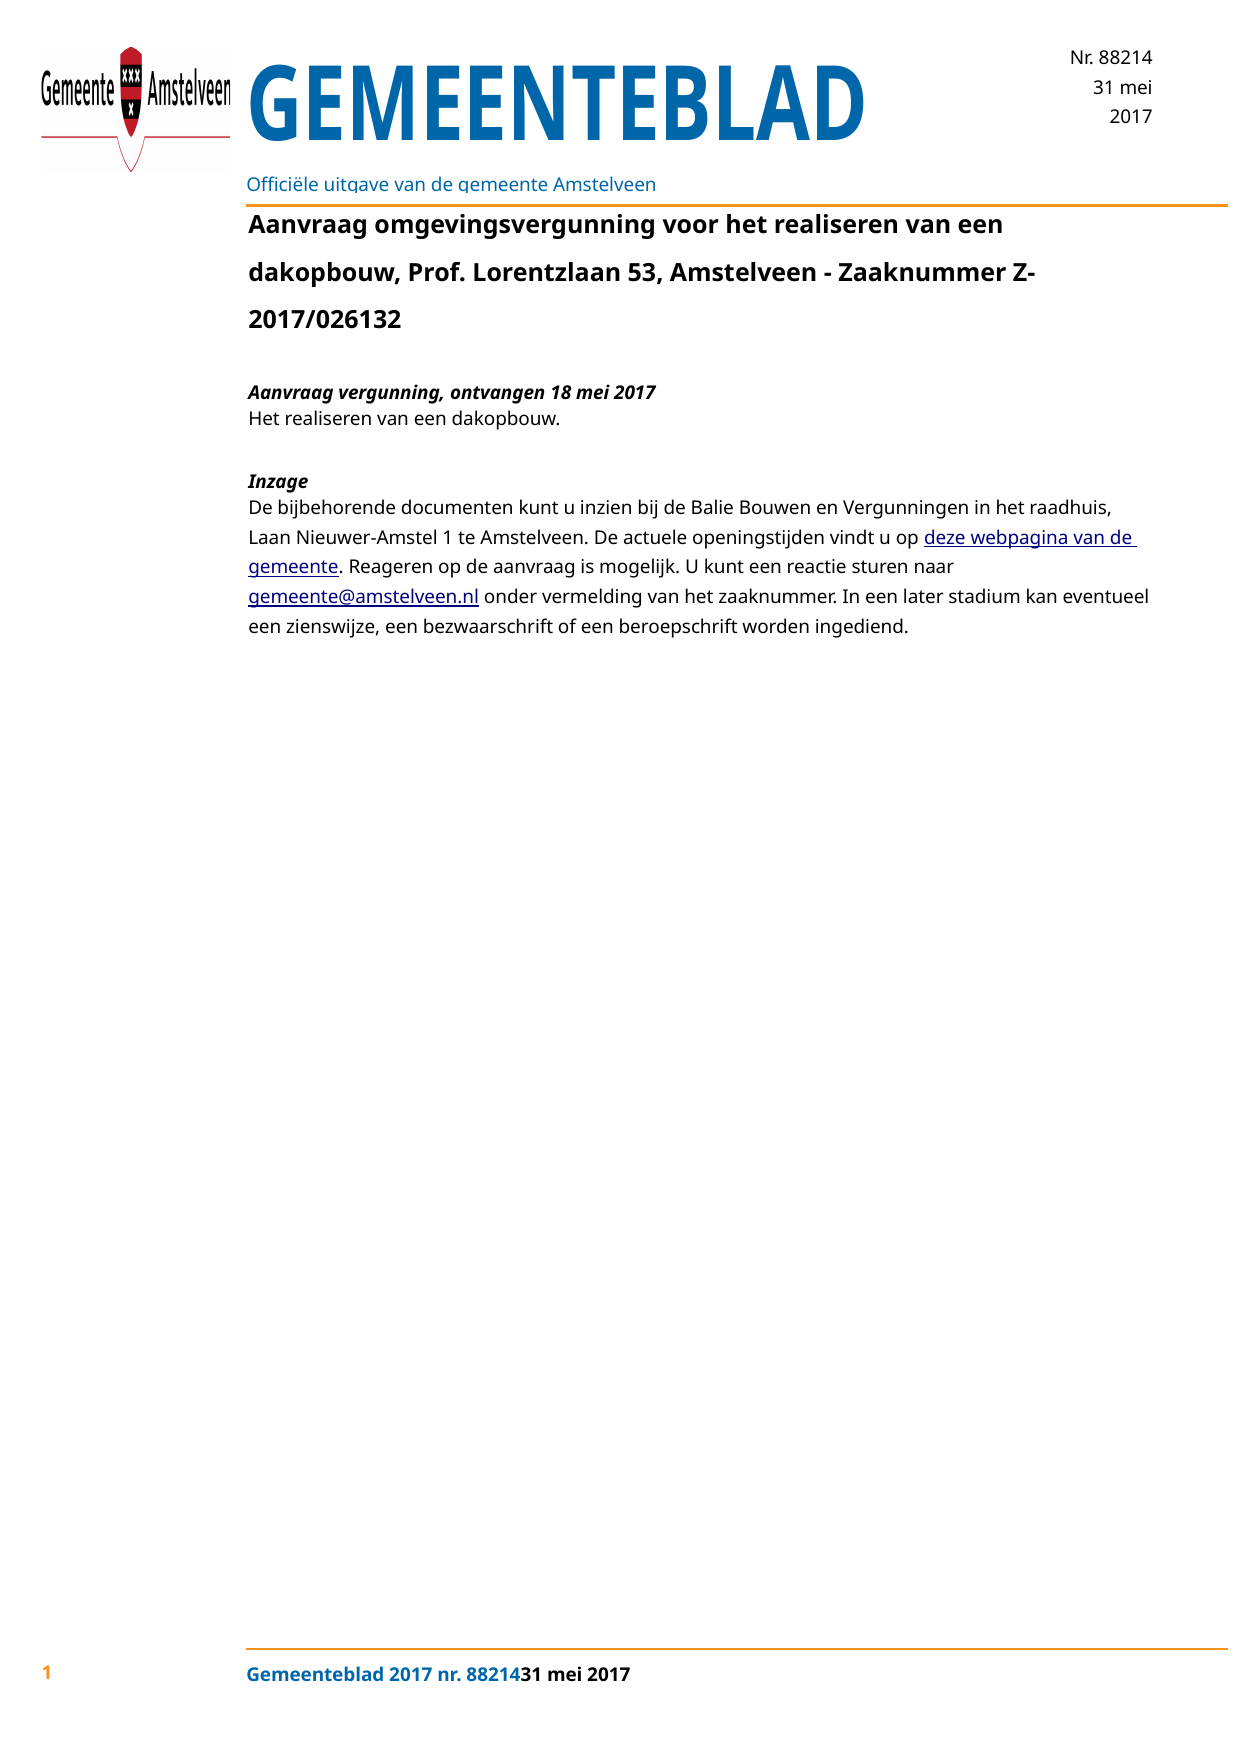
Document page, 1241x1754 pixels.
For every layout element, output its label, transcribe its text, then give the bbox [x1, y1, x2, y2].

text De bijbehorende documenten kunt u inzien bij de Balie Bouwen en Vergunningen in het raadhuis, Laan Nieuwer-Amstel 1 te Amstelveen. De actuele openingstijden vindt u op deze webpagina van de gemeente. Reageren op de aanvraag is mogelijk. U kunt een reactie sturen naar gemeente@amstelveen.nl onder vermelding van het zaaknummer. In een later stadium kan eventueel een zienswijze, een bezwaarschrift of een beroepschrift worden ingediend. [248, 494, 1152, 638]
text Inzage [248, 469, 1152, 494]
text Het realiseren van een dakopbouw. [248, 405, 1152, 431]
picture [41, 47, 231, 172]
text Aanvraag vergunning, ontvangen 18 mei 2017 [248, 379, 1152, 405]
text Aanvraag omgevingsvergunning voor het realiseren van een dakopbouw, Prof. Lorentzlaan 53, Amstelveen - Zaaknummer Z-2017/026132 [248, 207, 1152, 336]
